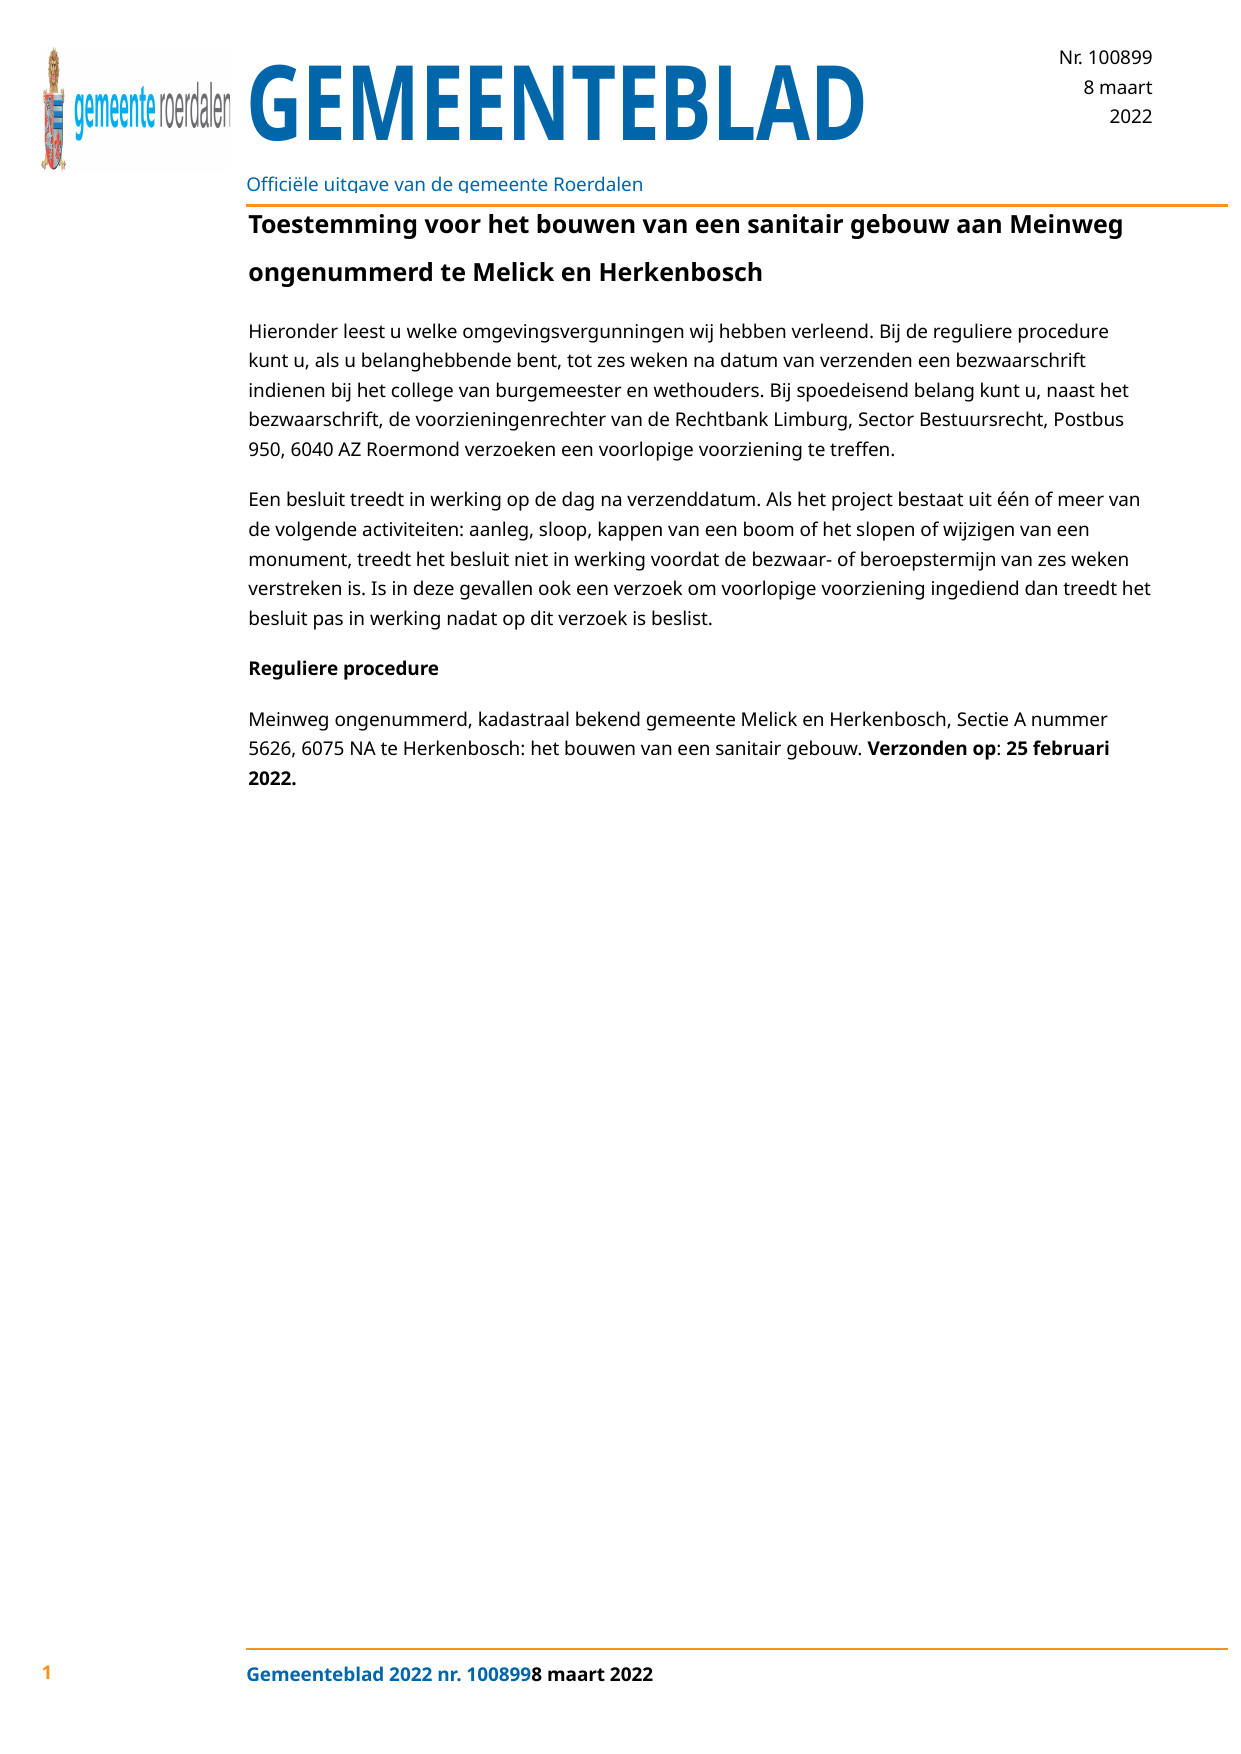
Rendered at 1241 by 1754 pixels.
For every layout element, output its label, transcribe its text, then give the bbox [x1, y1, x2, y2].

text Hieronder leest u welke omgevingsvergunningen wij hebben verleend. Bij de reguliere procedure kunt u, als u belanghebbende bent, tot zes weken na datum van verzenden een bezwaarschrift indienen bij het college van burgemeester en wethouders. Bij spoedeisend belang kunt u, naast het bezwaarschrift, de voorzieningenrechter van de Rechtbank Limburg, Sector Bestuursrecht, Postbus 950, 6040 AZ Roermond verzoeken een voorlopige voorziening te treffen. [248, 318, 1152, 462]
text Meinweg ongenummerd, kadastraal bekend gemeente Melick en Herkenbosch, Sectie A nummer 5626, 6075 NA te Herkenbosch: het bouwen van een sanitair gebouw. Verzonden op: 25 februari 2022. [248, 706, 1152, 791]
text Reguliere procedure [248, 655, 1152, 681]
picture [41, 47, 231, 172]
text Een besluit treedt in werking op de dag na verzenddatum. Als het project bestaat uit één of meer van de volgende activiteiten: aanleg, sloop, kappen van een boom of het slopen of wijzigen van een monument, treedt het besluit niet in werking voordat de bezwaar- of beroepstermijn van zes weken verstreken is. Is in deze gevallen ook een verzoek om voorlopige voorziening ingediend dan treedt het besluit pas in werking nadat op dit verzoek is beslist. [248, 487, 1152, 631]
text Toestemming voor het bouwen van een sanitair gebouw aan Meinweg ongenummerd te Melick en Herkenbosch [248, 207, 1152, 288]
